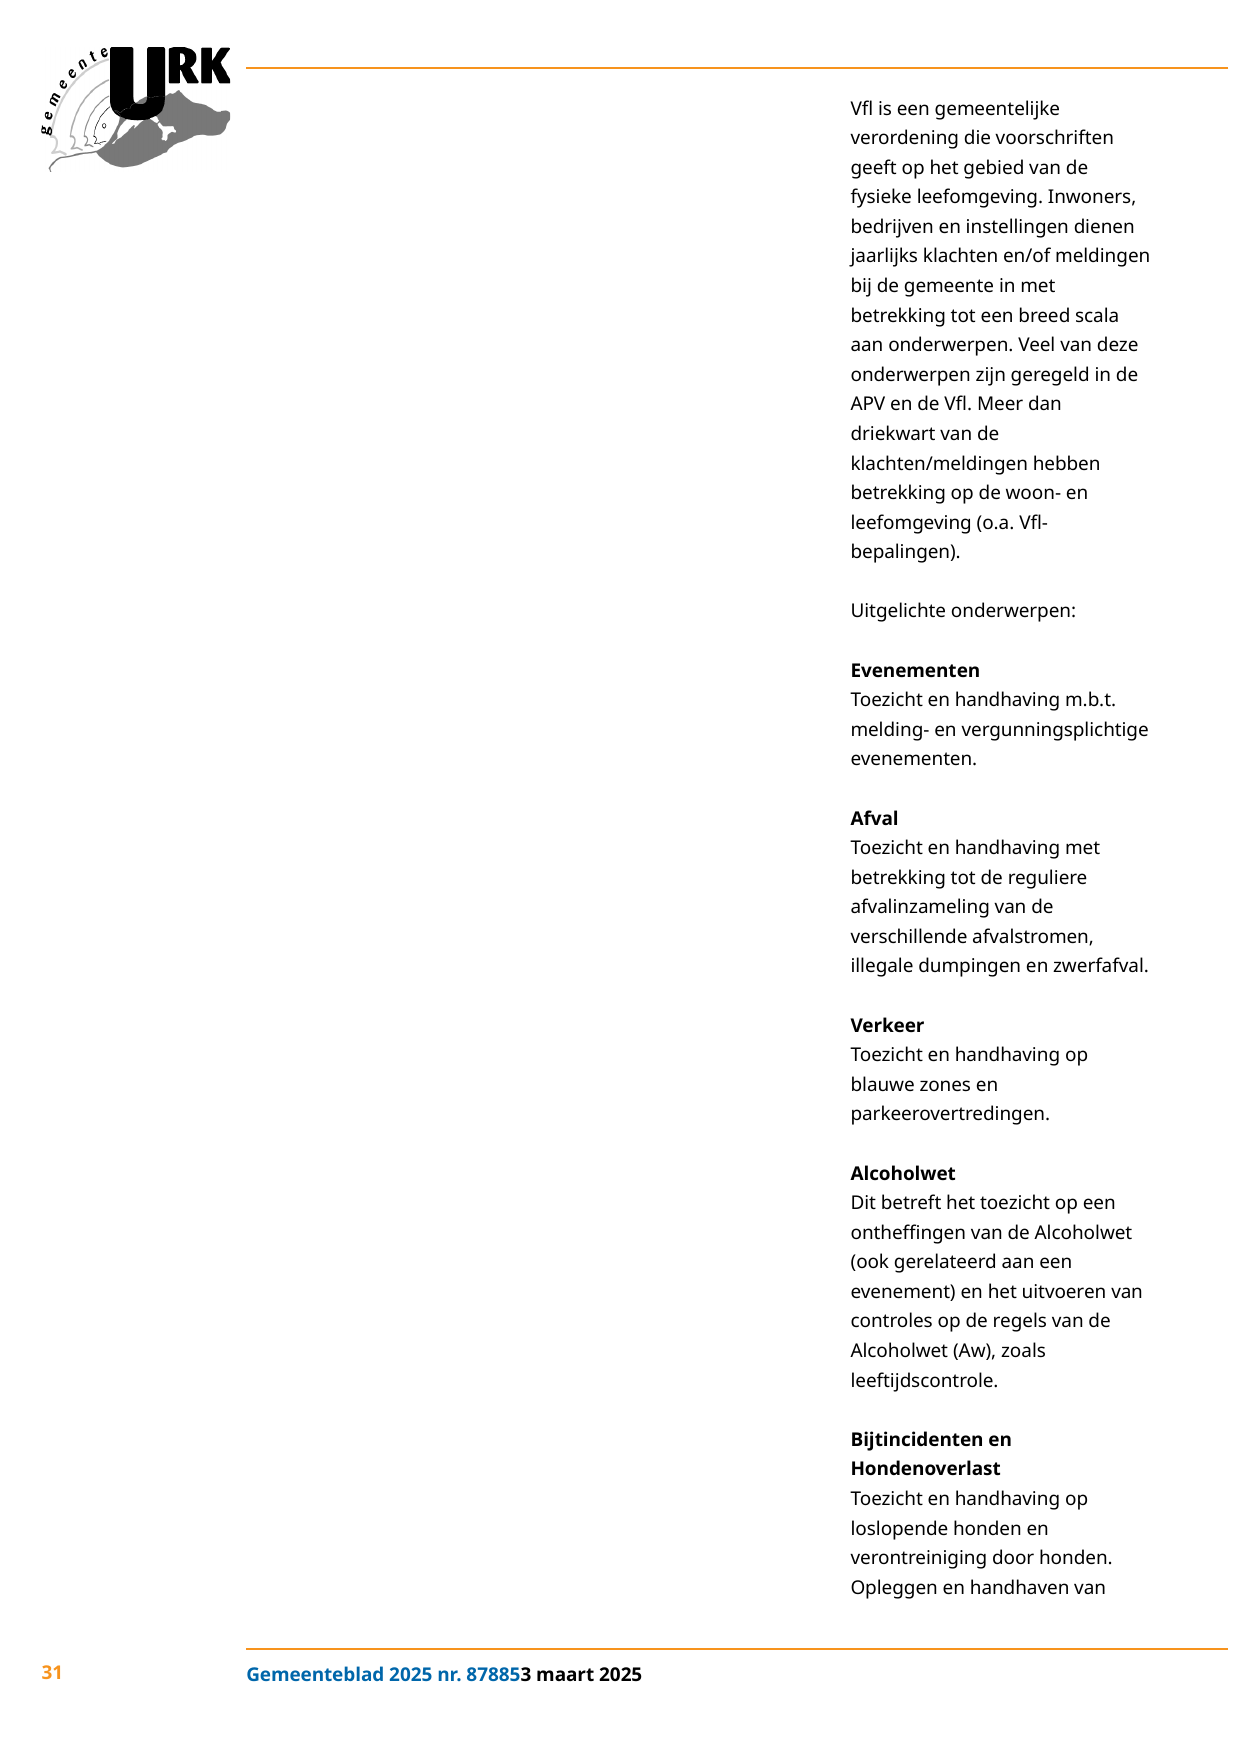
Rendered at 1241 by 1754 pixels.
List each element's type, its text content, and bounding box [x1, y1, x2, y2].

table_cell [248, 95, 549, 1600]
picture [41, 47, 231, 172]
table_cell Vfl is een gemeentelijke verordening die voorschriften geeft op het gebied van de fysieke leefomgeving. Inwoners, bedrijven en instellingen dienen jaarlijks klachten en/of meldingen bij de gemeente in met betrekking tot een breed scala aan onderwerpen. Veel van deze onderwerpen zijn geregeld in de APV en de Vfl. Meer dan driekwart van de klachten/meldingen hebben betrekking op de woon- en leefomgeving (o.a. Vfl-bepalingen). Uitgelichte onderwerpen: Evenementen Toezicht en handhaving m.b.t. melding- en vergunningsplichtige evenementen. Afval Toezicht en handhaving met betrekking tot de reguliere afvalinzameling van de verschillende afvalstromen, illegale dumpingen en zwerfafval. Verkeer Toezicht en handhaving op blauwe zones en parkeerovertredingen. Alcoholwet Dit betreft het toezicht op een ontheffingen van de Alcoholwet (ook gerelateerd aan een evenement) en het uitvoeren van controles op de regels van de Alcoholwet (Aw), zoals leeftijdscontrole. Bijtincidenten en Hondenoverlast Toezicht en handhaving op loslopende honden en verontreiniging door honden. Opleggen en handhaven van [850, 95, 1152, 1600]
table_cell [549, 95, 850, 1600]
